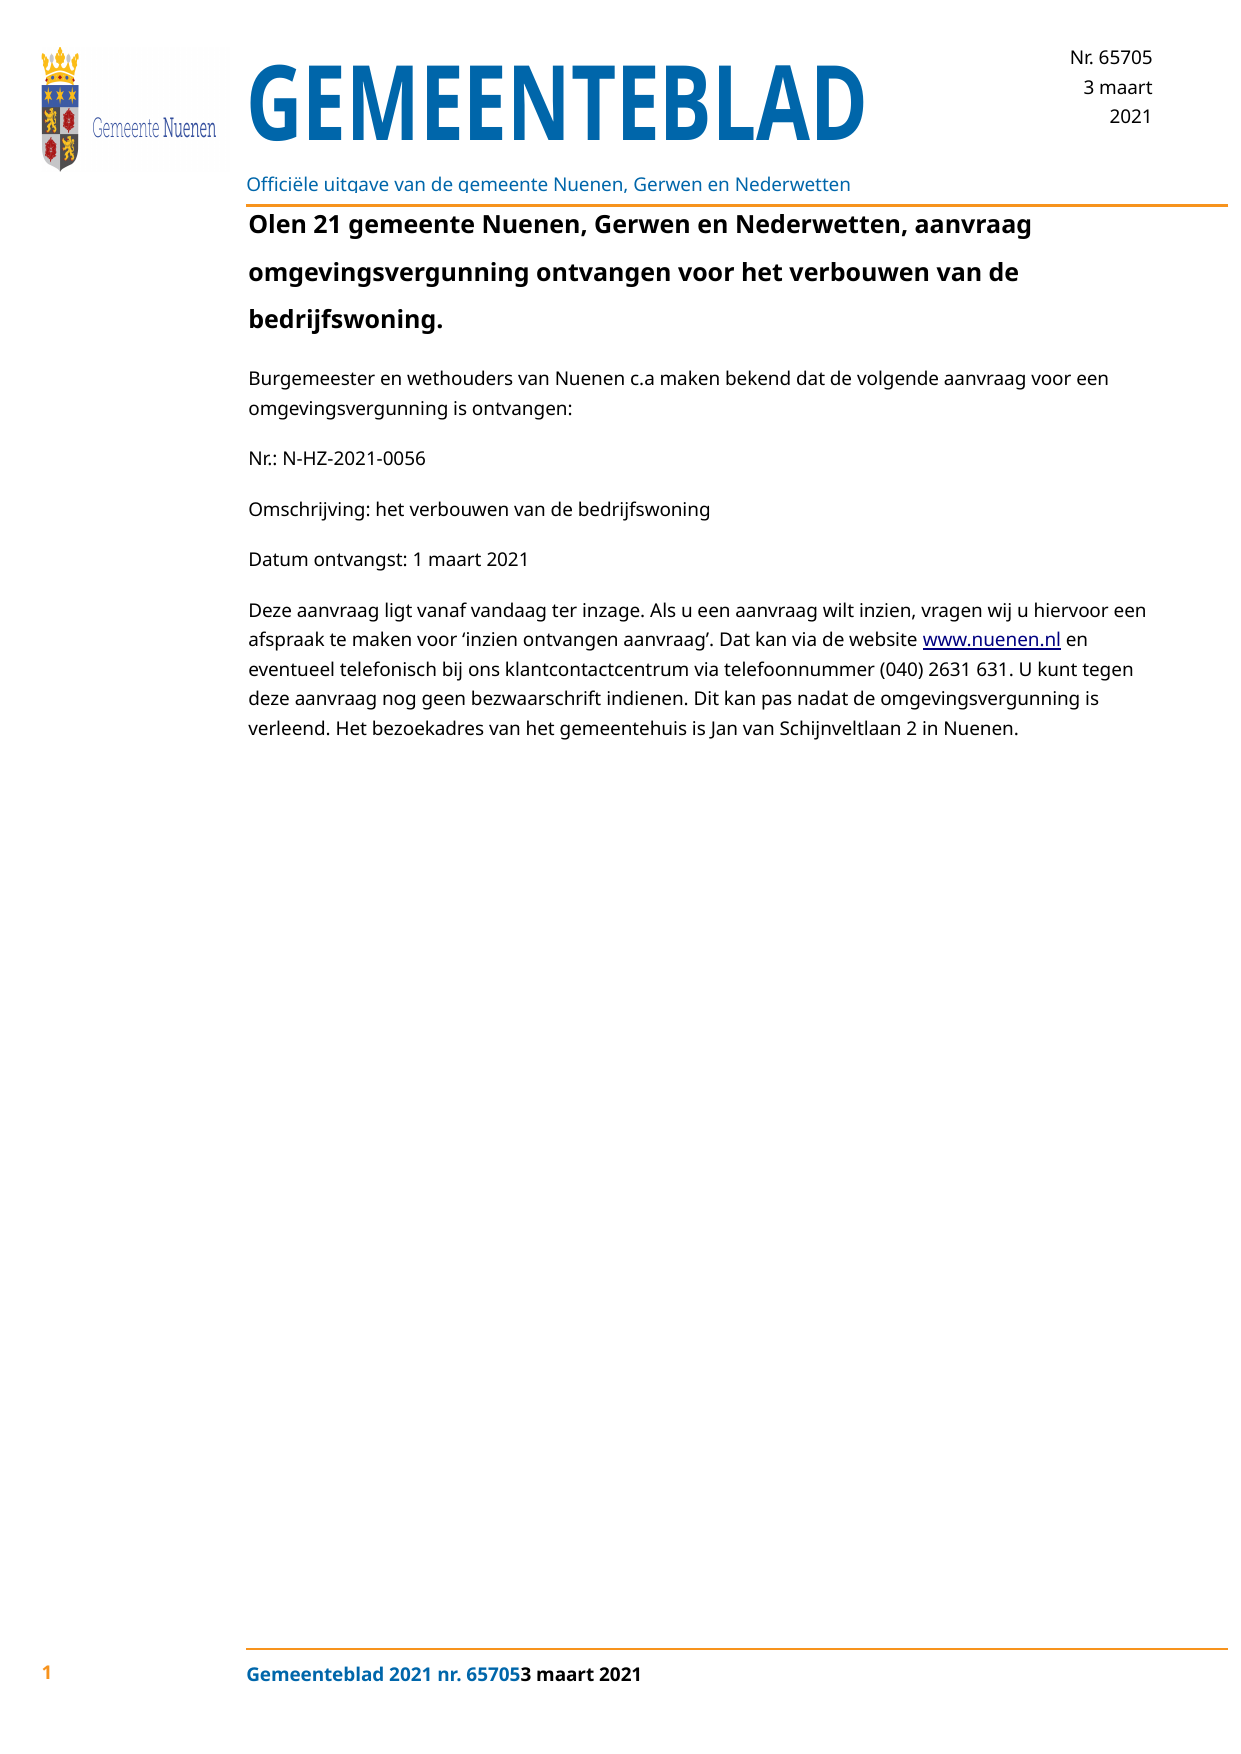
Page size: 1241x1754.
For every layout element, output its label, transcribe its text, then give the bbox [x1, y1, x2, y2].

text Nr.: N-HZ-2021-0056 [248, 446, 1152, 471]
text Deze aanvraag ligt vanaf vandaag ter inzage. Als u een aanvraag wilt inzien, vragen wij u hiervoor een afspraak te maken voor ‘inzien ontvangen aanvraag’. Dat kan via de website www.nuenen.nl en eventueel telefonisch bij ons klantcontactcentrum via telefoonnummer (040) 2631 631. U kunt tegen deze aanvraag nog geen bezwaarschrift indienen. Dit kan pas nadat de omgevingsvergunning is verleend. Het bezoekadres van het gemeentehuis is Jan van Schijnveltlaan 2 in Nuenen. [248, 597, 1152, 741]
text Datum ontvangst: 1 maart 2021 [248, 546, 1152, 572]
text Burgemeester en wethouders van Nuenen c.a maken bekend dat de volgende aanvraag voor een omgevingsvergunning is ontvangen: [248, 366, 1152, 421]
picture [41, 47, 231, 172]
text Omschrijving: het verbouwen van de bedrijfswoning [248, 496, 1152, 522]
text Olen 21 gemeente Nuenen, Gerwen en Nederwetten, aanvraag omgevingsvergunning ontvangen voor het verbouwen van de bedrijfswoning. [248, 207, 1152, 336]
